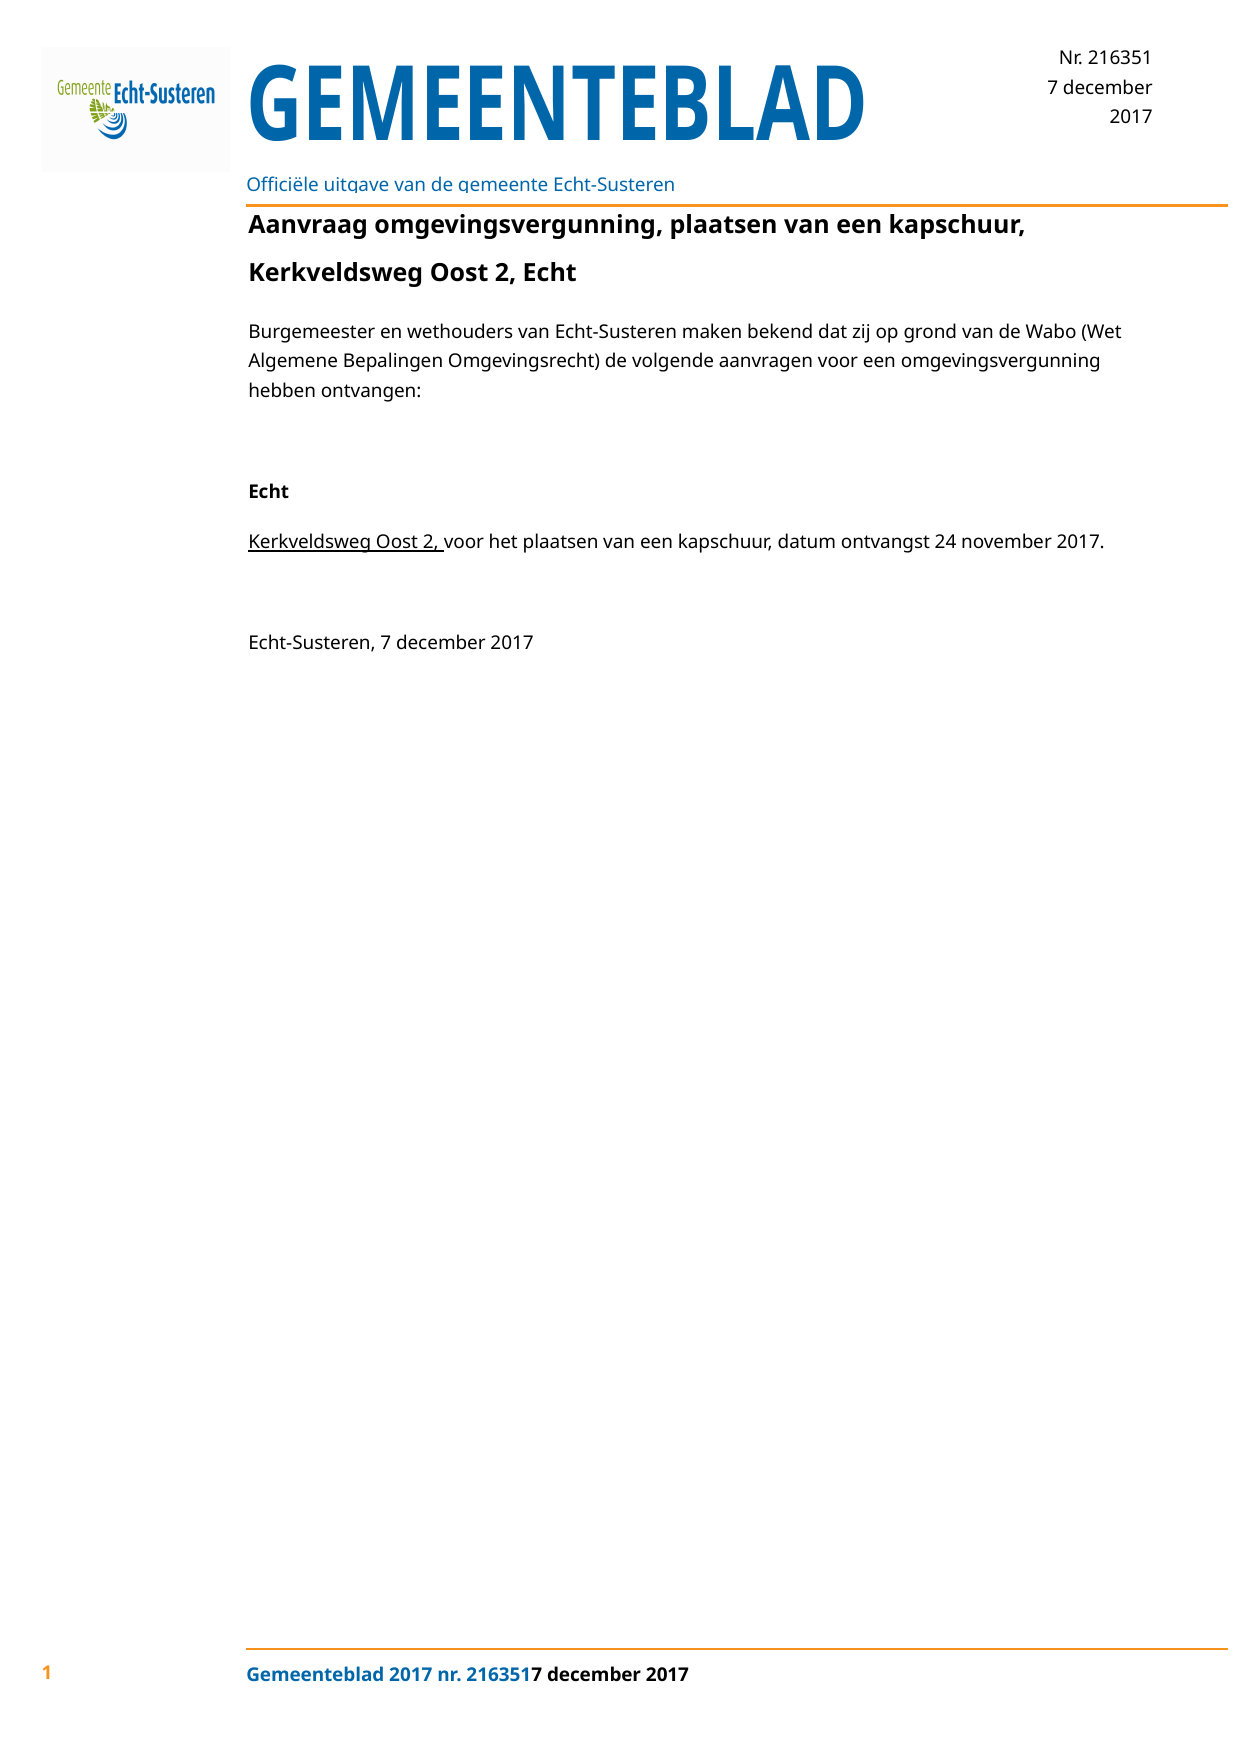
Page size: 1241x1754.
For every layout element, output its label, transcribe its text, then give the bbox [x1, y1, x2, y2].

picture [41, 47, 231, 172]
text Echt [248, 478, 1152, 504]
text Kerkveldsweg Oost 2, voor het plaatsen van een kapschuur, datum ontvangst 24 november 2017. [248, 528, 1152, 554]
text Aanvraag omgevingsvergunning, plaatsen van een kapschuur, Kerkveldsweg Oost 2, Echt [248, 207, 1152, 288]
text Echt-Susteren, 7 december 2017 [248, 629, 1152, 655]
text Burgemeester en wethouders van Echt-Susteren maken bekend dat zij op grond van de Wabo (Wet Algemene Bepalingen Omgevingsrecht) de volgende aanvragen voor een omgevingsvergunning hebben ontvangen: [248, 318, 1152, 403]
